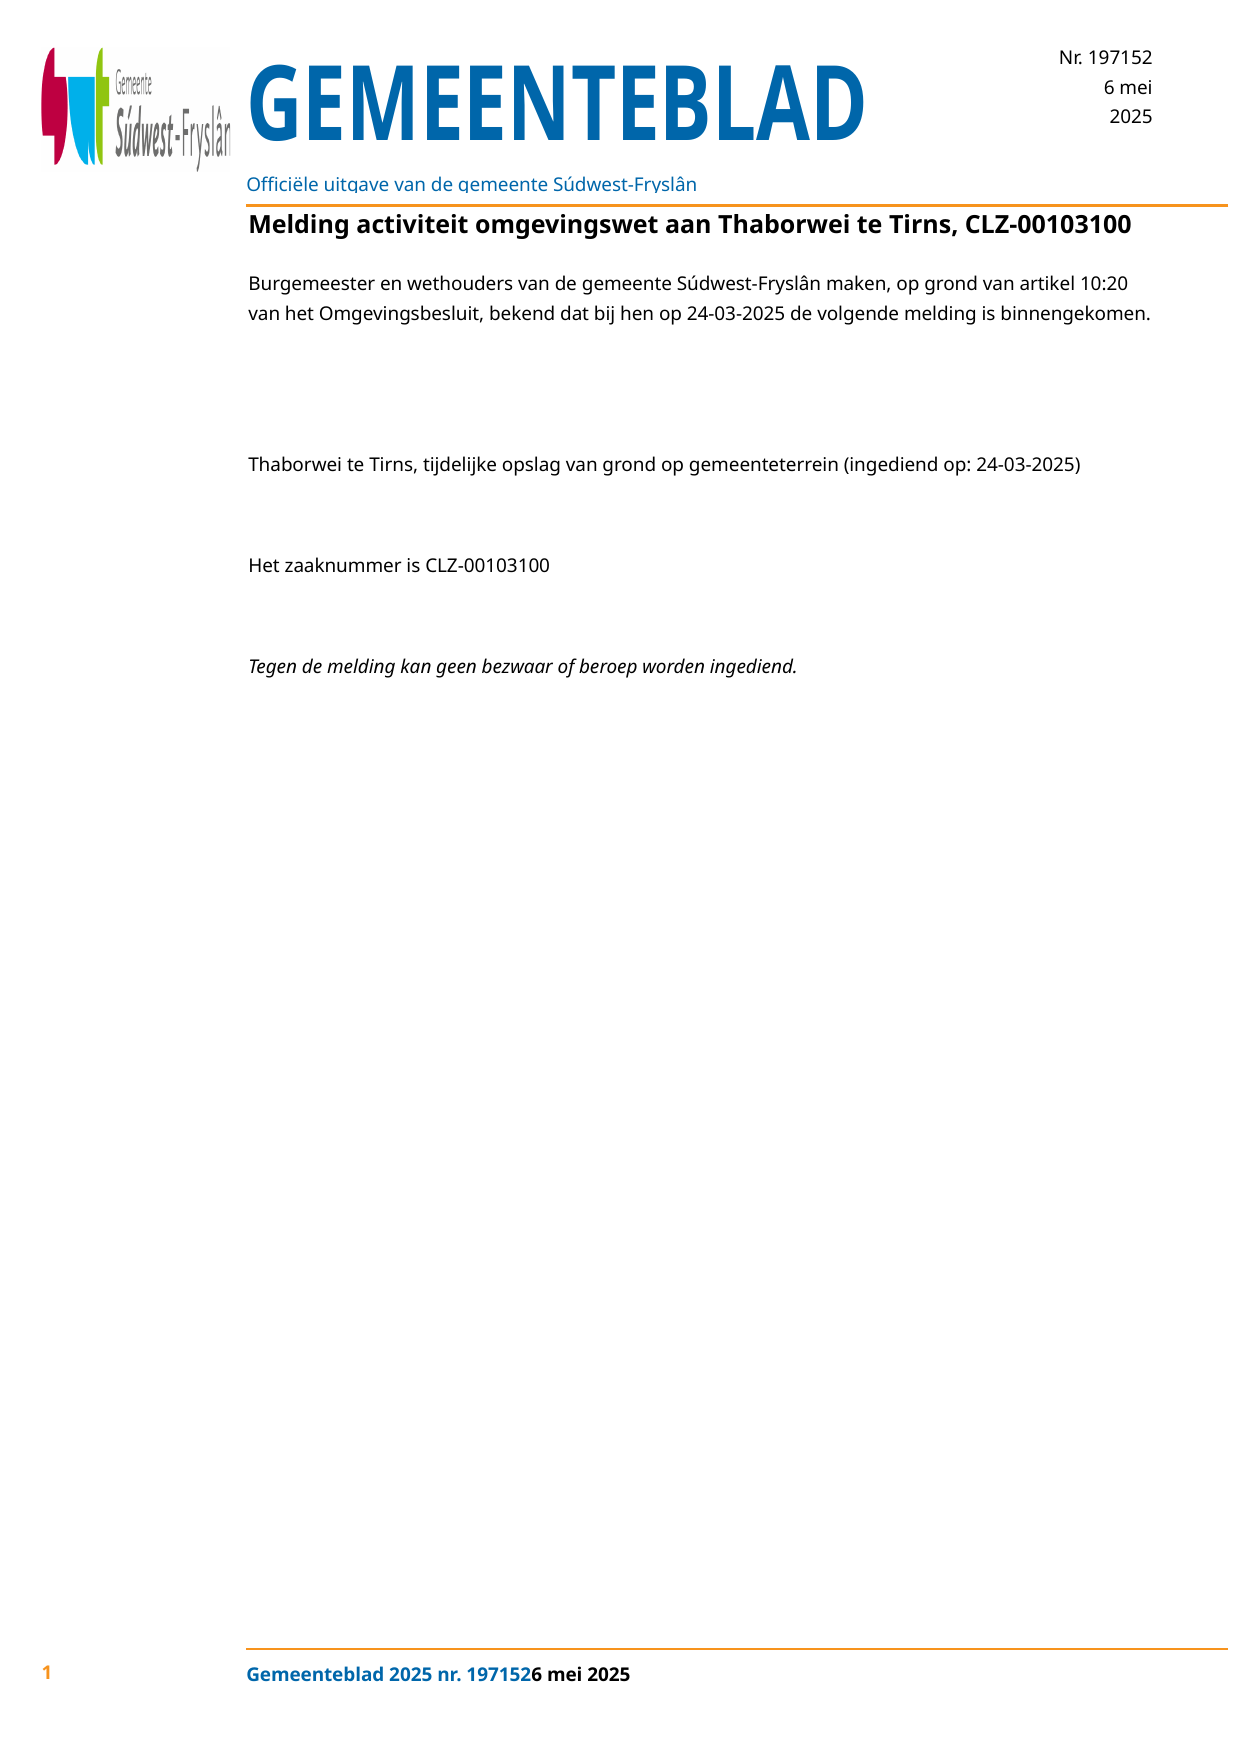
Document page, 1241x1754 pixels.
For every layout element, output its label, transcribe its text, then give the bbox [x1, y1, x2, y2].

text Het zaaknummer is CLZ-00103100 [248, 552, 1152, 578]
text Thaborwei te Tirns, tijdelijke opslag van grond op gemeenteterrein (ingediend op: 24-03-2025) [248, 451, 1152, 477]
text Burgemeester en wethouders van de gemeente Súdwest-Fryslân maken, op grond van artikel 10:20 van het Omgevingsbesluit, bekend dat bij hen op 24-03-2025 de volgende melding is binnengekomen. [248, 270, 1152, 326]
text Melding activiteit omgevingswet aan Thaborwei te Tirns, CLZ-00103100 [248, 207, 1152, 241]
text Tegen de melding kan geen bezwaar of beroep worden ingediend. [248, 653, 1152, 678]
picture [41, 47, 231, 172]
